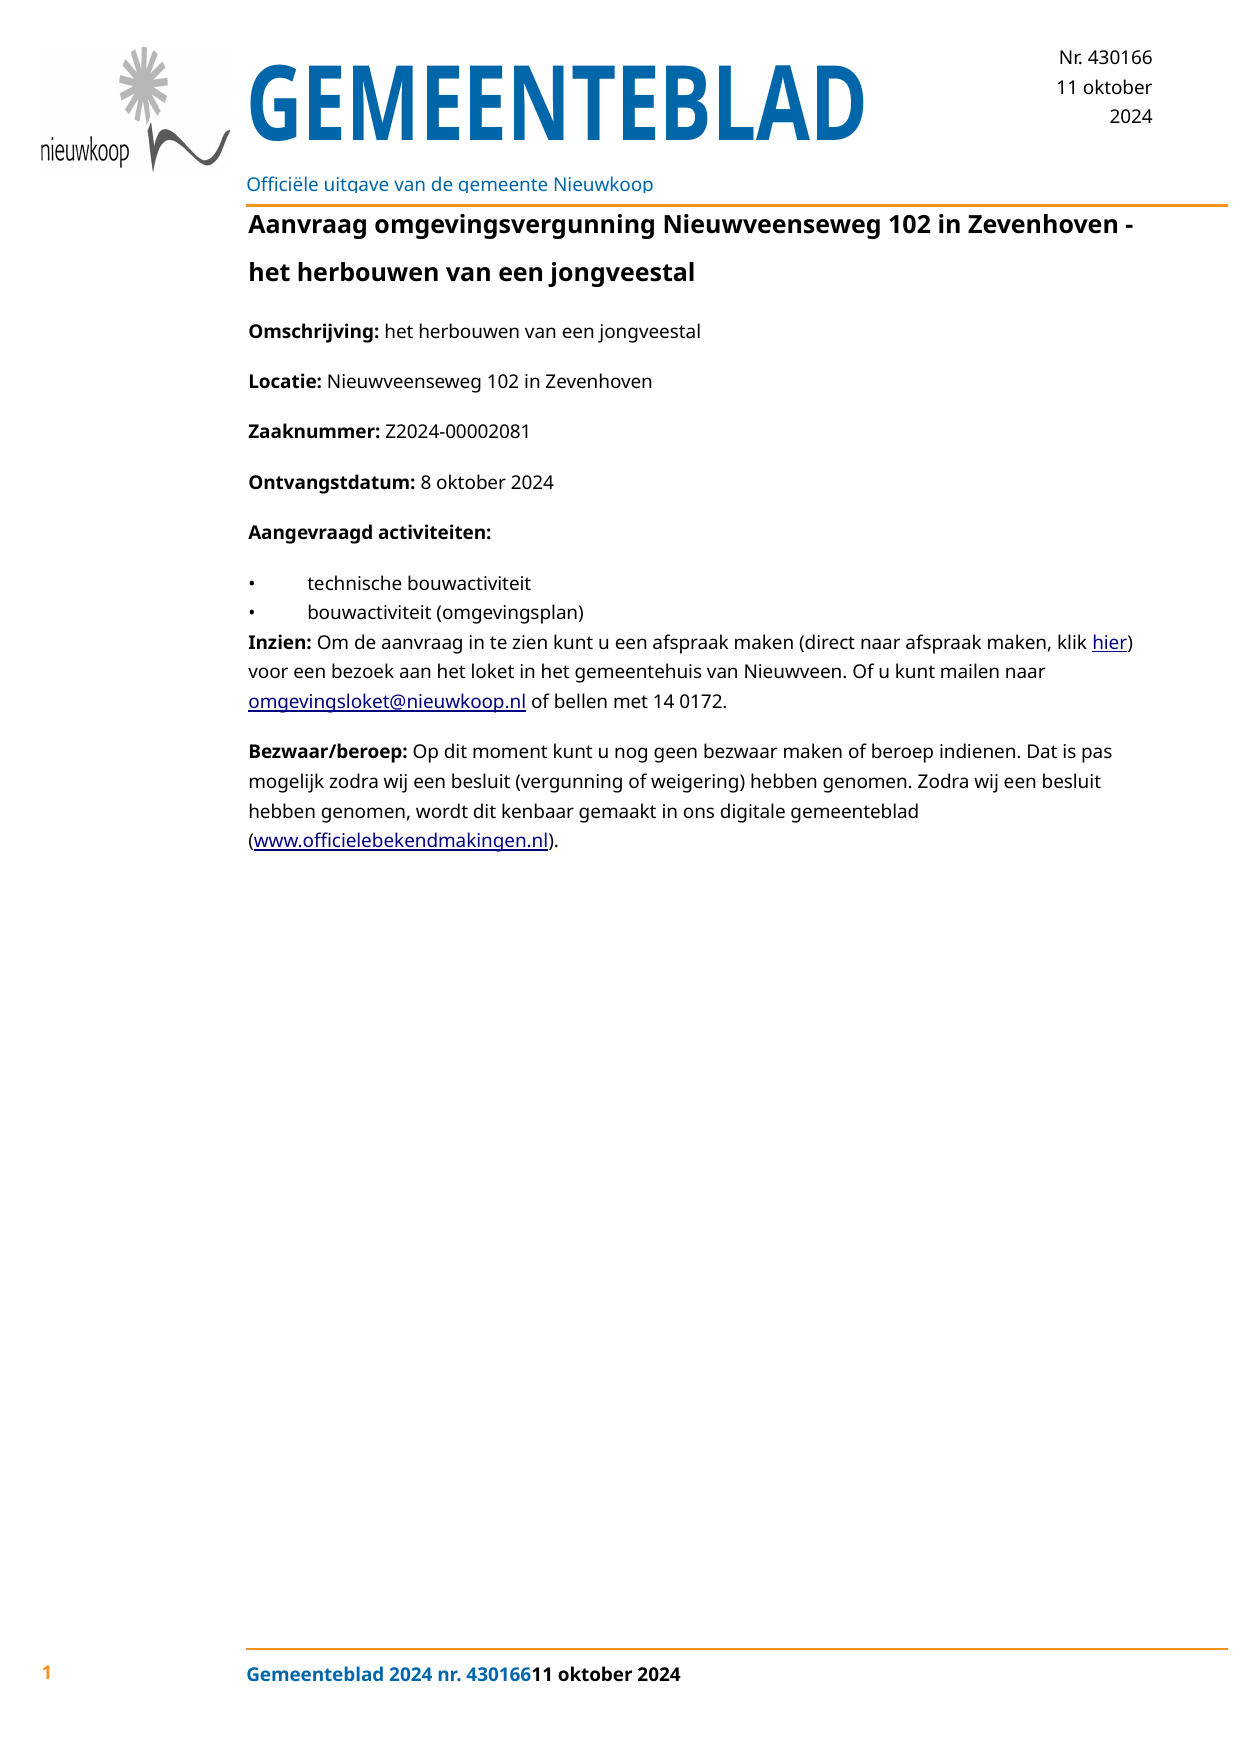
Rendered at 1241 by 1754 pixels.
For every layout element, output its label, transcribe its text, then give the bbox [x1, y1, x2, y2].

text Aanvraag omgevingsvergunning Nieuwveenseweg 102 in Zevenhoven - het herbouwen van een jongveestal [248, 207, 1152, 288]
list technische bouwactiviteit [248, 570, 1152, 596]
text Zaaknummer: Z2024-00002081 [248, 419, 1152, 444]
text Omschrijving: het herbouwen van een jongveestal [248, 318, 1152, 344]
text Ontvangstdatum: 8 oktober 2024 [248, 469, 1152, 495]
text Aangevraagd activiteiten: [248, 519, 1152, 545]
text Bezwaar/beroep: Op dit moment kunt u nog geen bezwaar maken of beroep indienen. Dat is pas mogelijk zodra wij een besluit (vergunning of weigering) hebben genomen. Zodra wij een besluit hebben genomen, wordt dit kenbaar gemaakt in ons digitale gemeenteblad (www.officielebekendmakingen.nl). [248, 739, 1152, 853]
text Locatie: Nieuwveenseweg 102 in Zevenhoven [248, 368, 1152, 394]
list bouwactiviteit (omgevingsplan) [248, 599, 1152, 625]
text Inzien: Om de aanvraag in te zien kunt u een afspraak maken (direct naar afspraak maken, klik hier) voor een bezoek aan het loket in het gemeentehuis van Nieuwveen. Of u kunt mailen naar omgevingsloket@nieuwkoop.nl of bellen met 14 0172. [248, 629, 1152, 714]
picture [41, 47, 231, 172]
